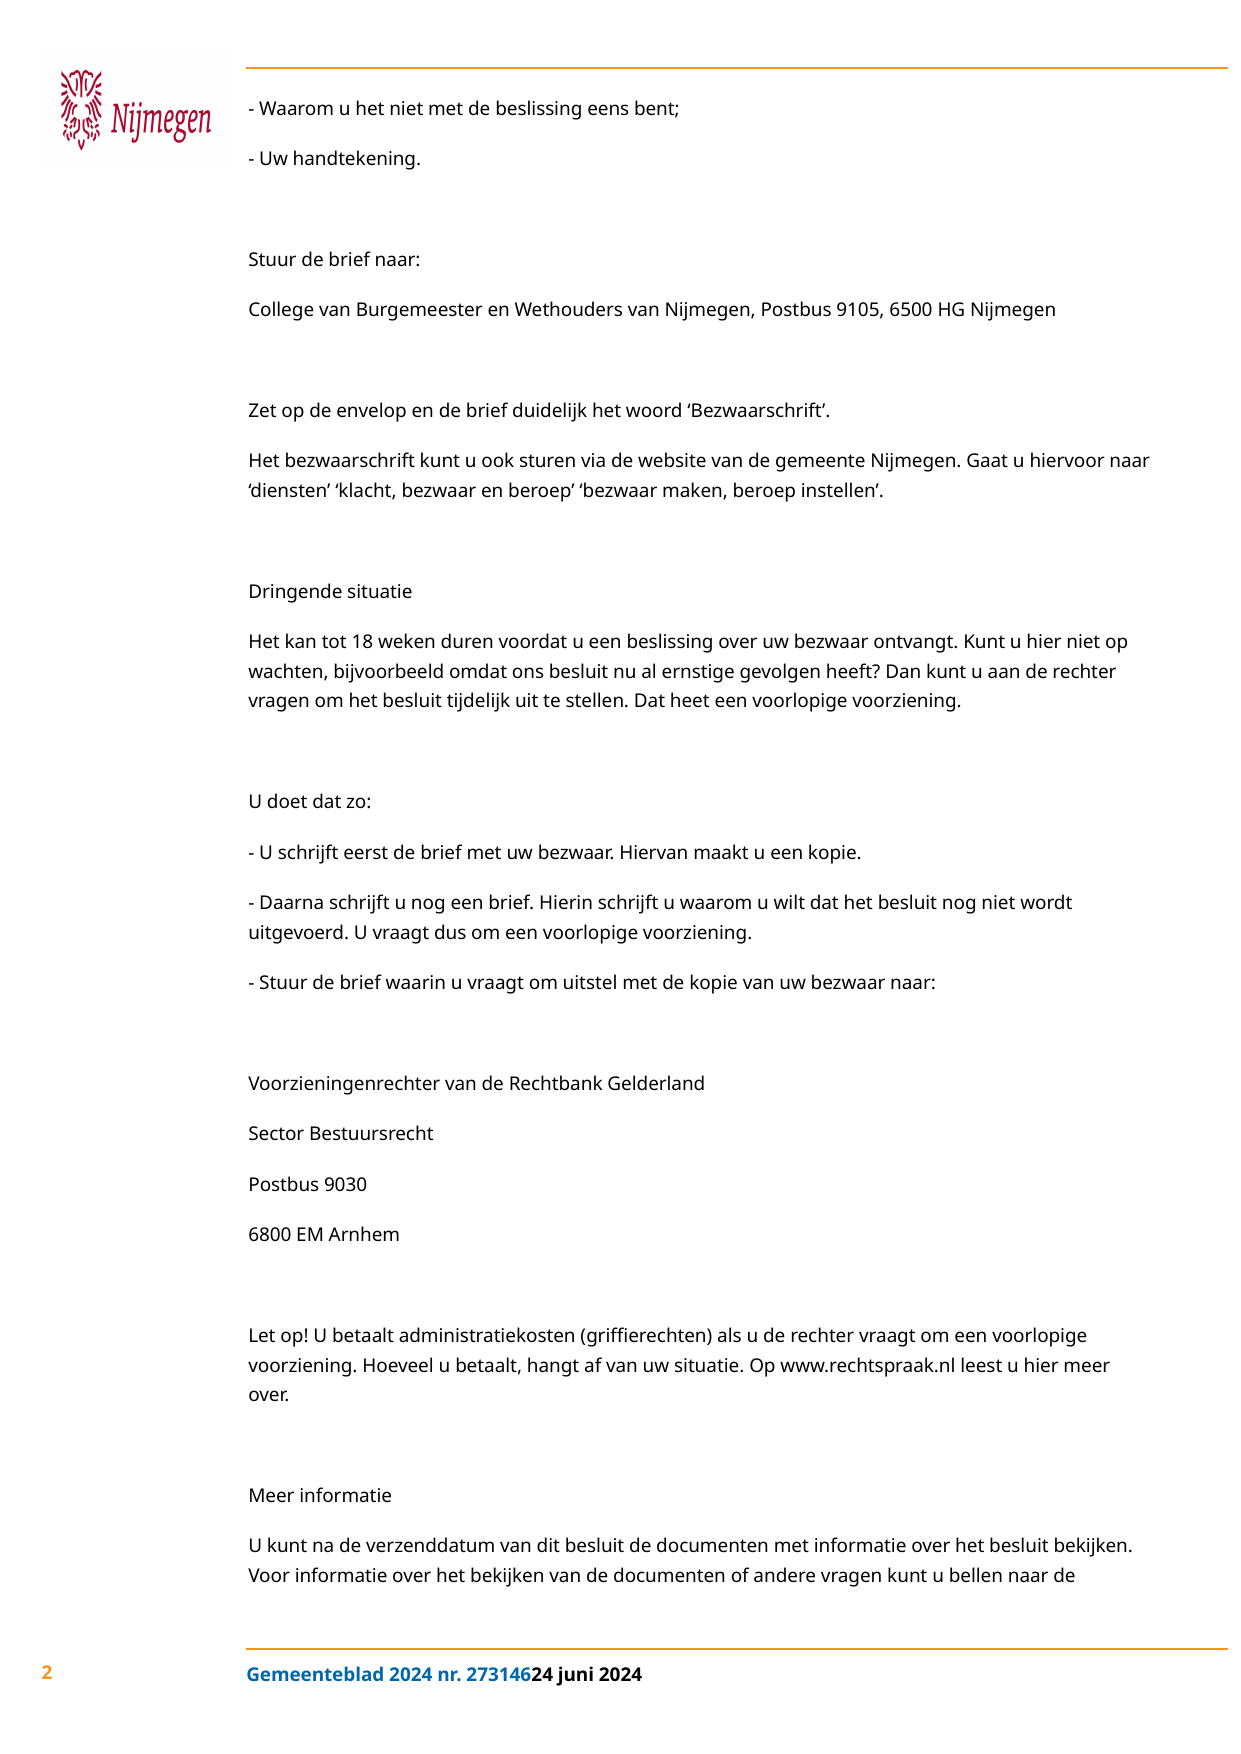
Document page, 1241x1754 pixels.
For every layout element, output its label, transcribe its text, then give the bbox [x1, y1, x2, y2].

text U doet dat zo: [248, 788, 1152, 814]
text Postbus 9030 [248, 1171, 1152, 1197]
text 6800 EM Arnhem [248, 1221, 1152, 1247]
text Zet op de envelop en de brief duidelijk het woord ‘Bezwaarschrift’. [248, 397, 1152, 423]
text - U schrijft eerst de brief met uw bezwaar. Hiervan maakt u een kopie. [248, 839, 1152, 865]
picture [41, 47, 231, 172]
text - Waarom u het niet met de beslissing eens bent; [248, 95, 1152, 121]
text Voorzieningenrechter van de Rechtbank Gelderland [248, 1070, 1152, 1096]
text Dringende situatie [248, 578, 1152, 604]
text Het bezwaarschrift kunt u ook sturen via de website van de gemeente Nijmegen. Gaat u hiervoor naar ‘diensten’ ‘klacht, bezwaar en beroep’ ‘bezwaar maken, beroep instellen’. [248, 448, 1152, 503]
text College van Burgemeester en Wethouders van Nijmegen, Postbus 9105, 6500 HG Nijmegen [248, 296, 1152, 322]
text - Daarna schrijft u nog een brief. Hierin schrijft u waarom u wilt dat het besluit nog niet wordt uitgevoerd. U vraagt dus om een voorlopige voorziening. [248, 889, 1152, 945]
text Het kan tot 18 weken duren voordat u een beslissing over uw bezwaar ontvangt. Kunt u hier niet op wachten, bijvoorbeeld omdat ons besluit nu al ernstige gevolgen heeft? Dan kunt u aan de rechter vragen om het besluit tijdelijk uit te stellen. Dat heet een voorlopige voorziening. [248, 628, 1152, 713]
text Meer informatie [248, 1482, 1152, 1508]
text - Uw handtekening. [248, 145, 1152, 171]
text Sector Bestuursrecht [248, 1121, 1152, 1146]
text Stuur de brief naar: [248, 246, 1152, 272]
text - Stuur de brief waarin u vraagt om uitstel met de kopie van uw bezwaar naar: [248, 969, 1152, 995]
text Let op! U betaalt administratiekosten (griffierechten) als u de rechter vraagt om een voorlopige voorziening. Hoeveel u betaalt, hangt af van uw situatie. Op www.rechtspraak.nl leest u hier meer over. [248, 1322, 1152, 1407]
text U kunt na de verzenddatum van dit besluit de documenten met informatie over het besluit bekijken. Voor informatie over het bekijken van de documenten of andere vragen kunt u bellen naar de [248, 1533, 1152, 1588]
